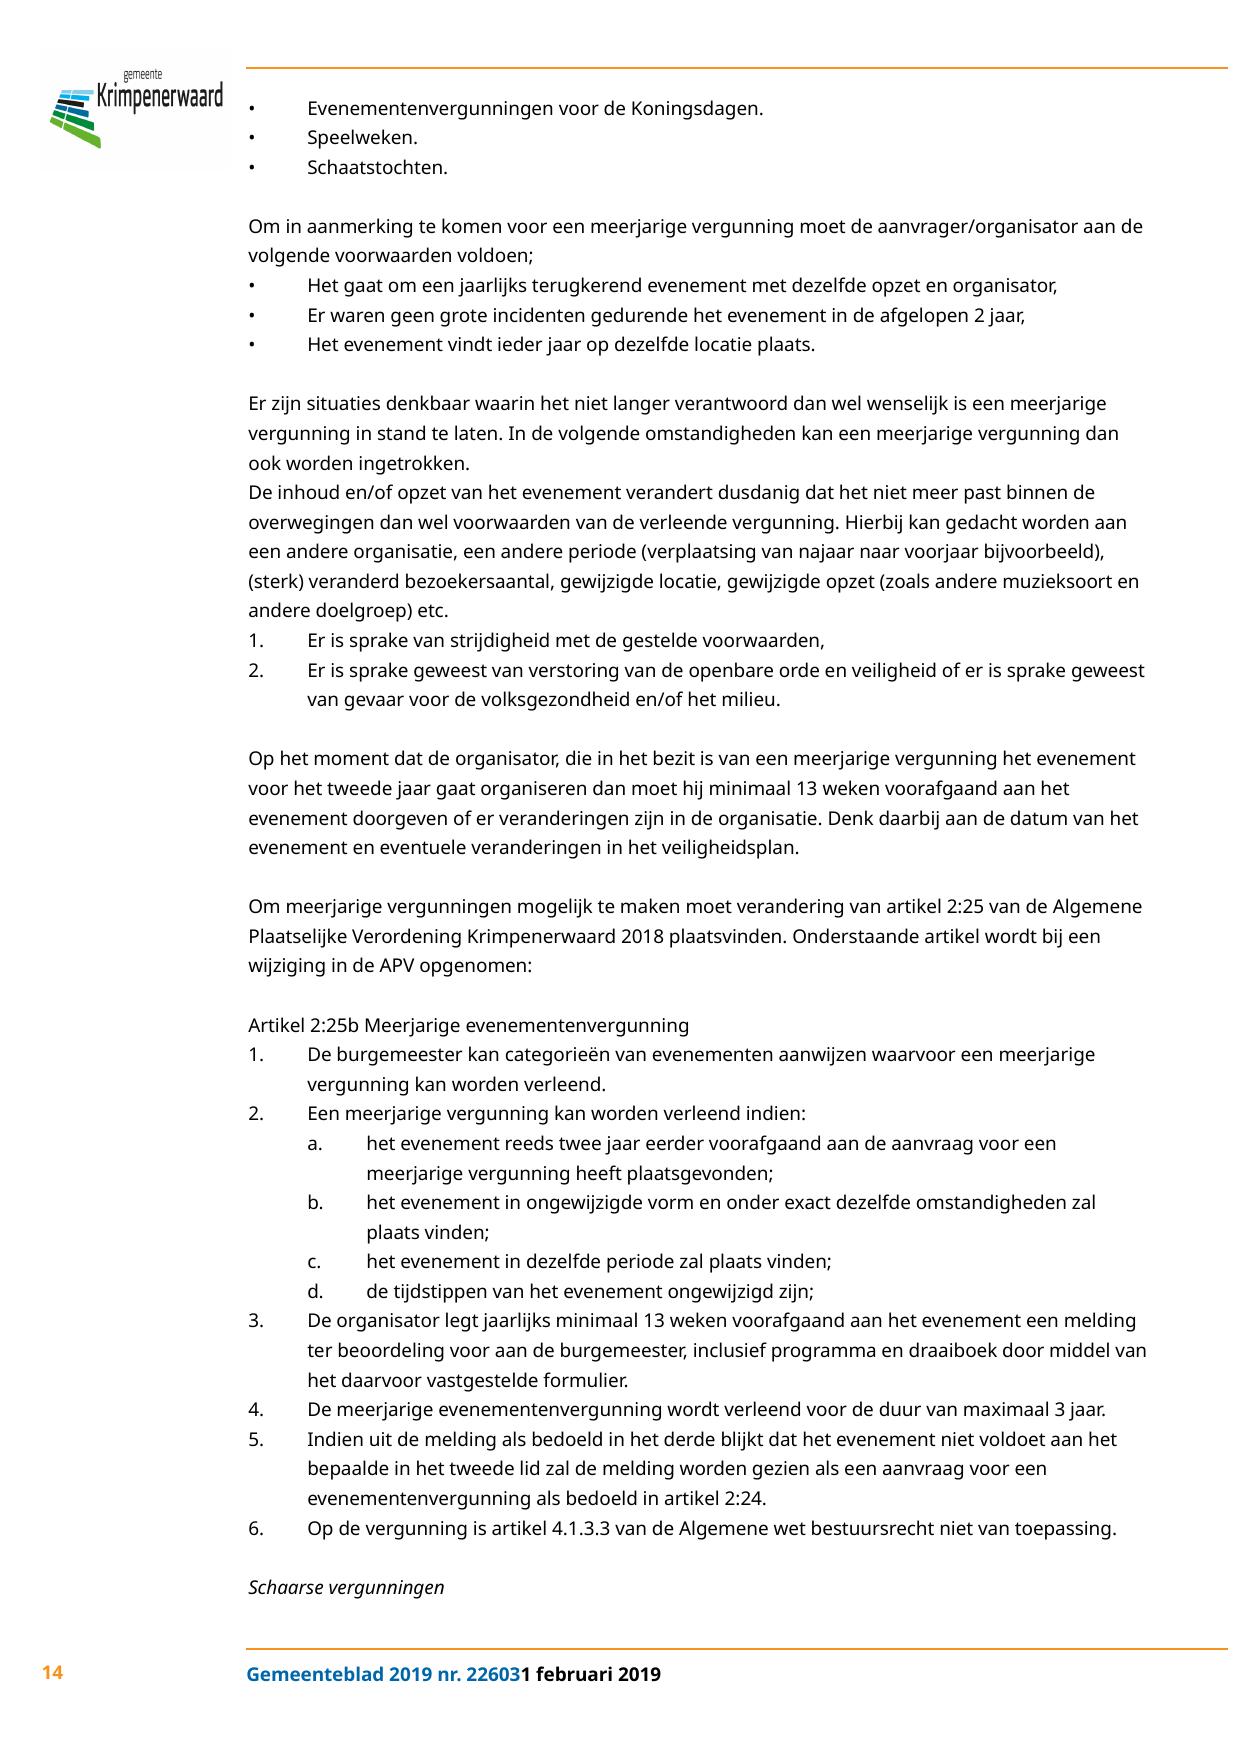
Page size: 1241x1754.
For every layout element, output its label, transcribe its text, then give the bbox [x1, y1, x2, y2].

picture [41, 47, 231, 172]
text Artikel 2:25b Meerjarige evenementenvergunning [248, 1012, 1152, 1038]
text Om in aanmerking te komen voor een meerjarige vergunning moet de aanvrager/organisator aan de volgende voorwaarden voldoen; [248, 213, 1152, 268]
text Er zijn situaties denkbaar waarin het niet langer verantwoord dan wel wenselijk is een meerjarige vergunning in stand te laten. In de volgende omstandigheden kan een meerjarige vergunning dan ook worden ingetrokken. [248, 391, 1152, 476]
text De inhoud en/of opzet van het evenement verandert dusdanig dat het niet meer past binnen de overwegingen dan wel voorwaarden van de verleende vergunning. Hierbij kan gedacht worden aan een andere organisatie, een andere periode (verplaatsing van najaar naar voorjaar bijvoorbeeld), (sterk) veranderd bezoekersaantal, gewijzigde locatie, gewijzigde opzet (zoals andere muzieksoort en andere doelgroep) etc. [248, 479, 1152, 623]
list Op de vergunning is artikel 4.1.3.3 van de Algemene wet bestuursrecht niet van toepassing. [248, 1515, 1152, 1541]
list Er waren geen grote incidenten gedurende het evenement in de afgelopen 2 jaar, [248, 302, 1152, 328]
list het evenement in dezelfde periode zal plaats vinden; [307, 1248, 1152, 1274]
list De organisator legt jaarlijks minimaal 13 weken voorafgaand aan het evenement een melding ter beoordeling voor aan de burgemeester, inclusief programma en draaiboek door middel van het daarvoor vastgestelde formulier. [248, 1308, 1152, 1393]
list het evenement in ongewijzigde vorm en onder exact dezelfde omstandigheden zal plaats vinden; [307, 1189, 1152, 1245]
text Om meerjarige vergunningen mogelijk te maken moet verandering van artikel 2:25 van de Algemene Plaatselijke Verordening Krimpenerwaard 2018 plaatsvinden. Onderstaande artikel wordt bij een wijziging in de APV opgenomen: [248, 893, 1152, 978]
text Op het moment dat de organisator, die in het bezit is van een meerjarige vergunning het evenement voor het tweede jaar gaat organiseren dan moet hij minimaal 13 weken voorafgaand aan het evenement doorgeven of er veranderingen zijn in de organisatie. Denk daarbij aan de datum van het evenement en eventuele veranderingen in het veiligheidsplan. [248, 746, 1152, 860]
list Er is sprake van strijdigheid met de gestelde voorwaarden, [248, 627, 1152, 653]
list Speelweken. [248, 124, 1152, 150]
list Indien uit de melding als bedoeld in het derde blijkt dat het evenement niet voldoet aan het bepaalde in het tweede lid zal de melding worden gezien als een aanvraag voor een evenementenvergunning als bedoeld in artikel 2:24. [248, 1426, 1152, 1511]
list het evenement reeds twee jaar eerder voorafgaand aan de aanvraag voor een meerjarige vergunning heeft plaatsgevonden; [307, 1130, 1152, 1186]
list Een meerjarige vergunning kan worden verleend indien: [248, 1101, 1152, 1126]
list De meerjarige evenementenvergunning wordt verleend voor de duur van maximaal 3 jaar. [248, 1396, 1152, 1422]
list De burgemeester kan categorieën van evenementen aanwijzen waarvoor een meerjarige vergunning kan worden verleend. [248, 1041, 1152, 1097]
list Het evenement vindt ieder jaar op dezelfde locatie plaats. [248, 331, 1152, 357]
text Schaarse vergunningen [248, 1574, 1152, 1600]
list de tijdstippen van het evenement ongewijzigd zijn; [307, 1278, 1152, 1304]
list Schaatstochten. [248, 154, 1152, 180]
list Evenementenvergunningen voor de Koningsdagen. [248, 95, 1152, 121]
list Het gaat om een jaarlijks terugkerend evenement met dezelfde opzet en organisator, [248, 272, 1152, 298]
list Er is sprake geweest van verstoring van de openbare orde en veiligheid of er is sprake geweest van gevaar voor de volksgezondheid en/of het milieu. [248, 657, 1152, 712]
